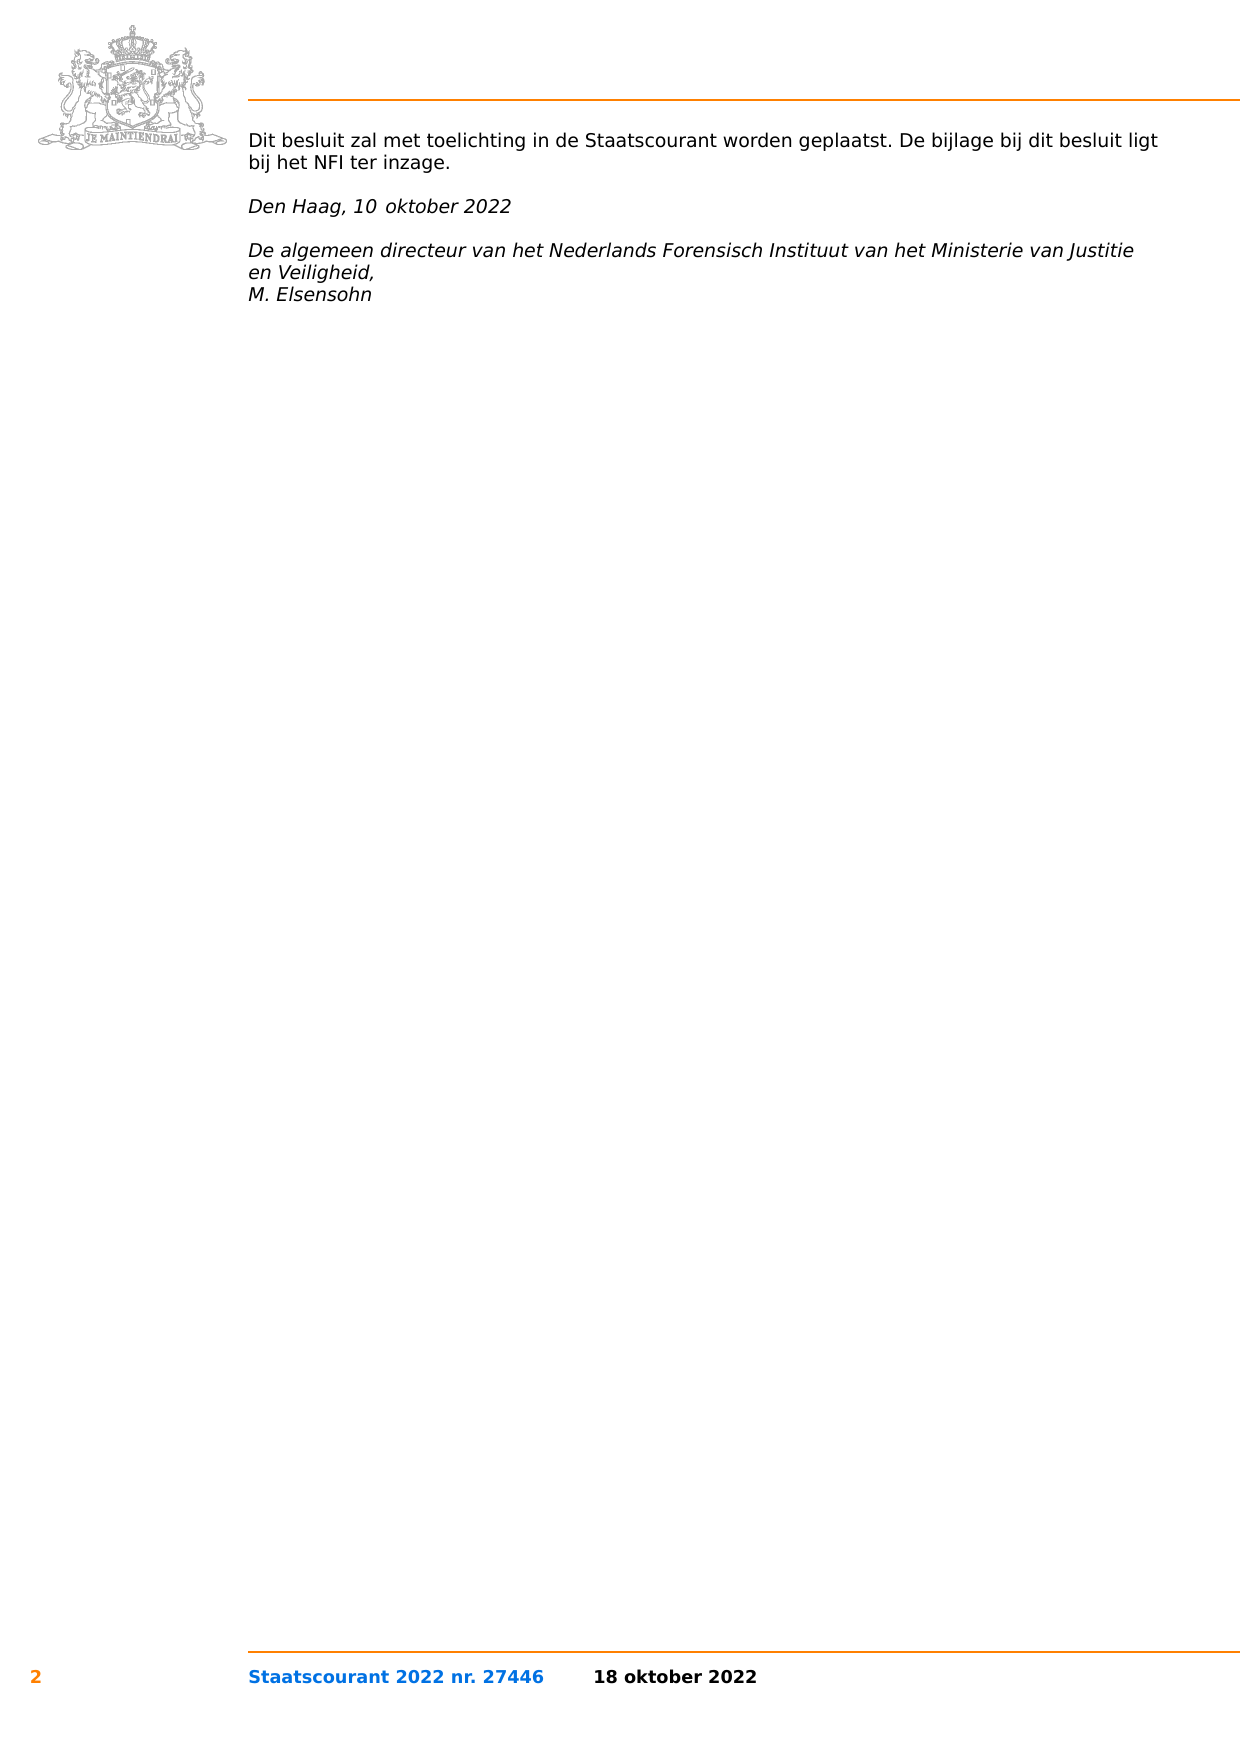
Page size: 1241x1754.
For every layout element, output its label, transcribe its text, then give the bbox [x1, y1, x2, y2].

picture [38, 25, 227, 150]
text Dit besluit zal met toelichting in de Staatscourant worden geplaatst. De bijlage bij dit besluit ligt bij het NFI ter inzage. [248, 130, 1163, 174]
text Den Haag, 10 oktober 2022 [248, 196, 1163, 218]
text De algemeen directeur van het Nederlands Forensisch Instituut van het Ministerie van Justitie en Veiligheid, M. Elsensohn [248, 239, 1163, 306]
